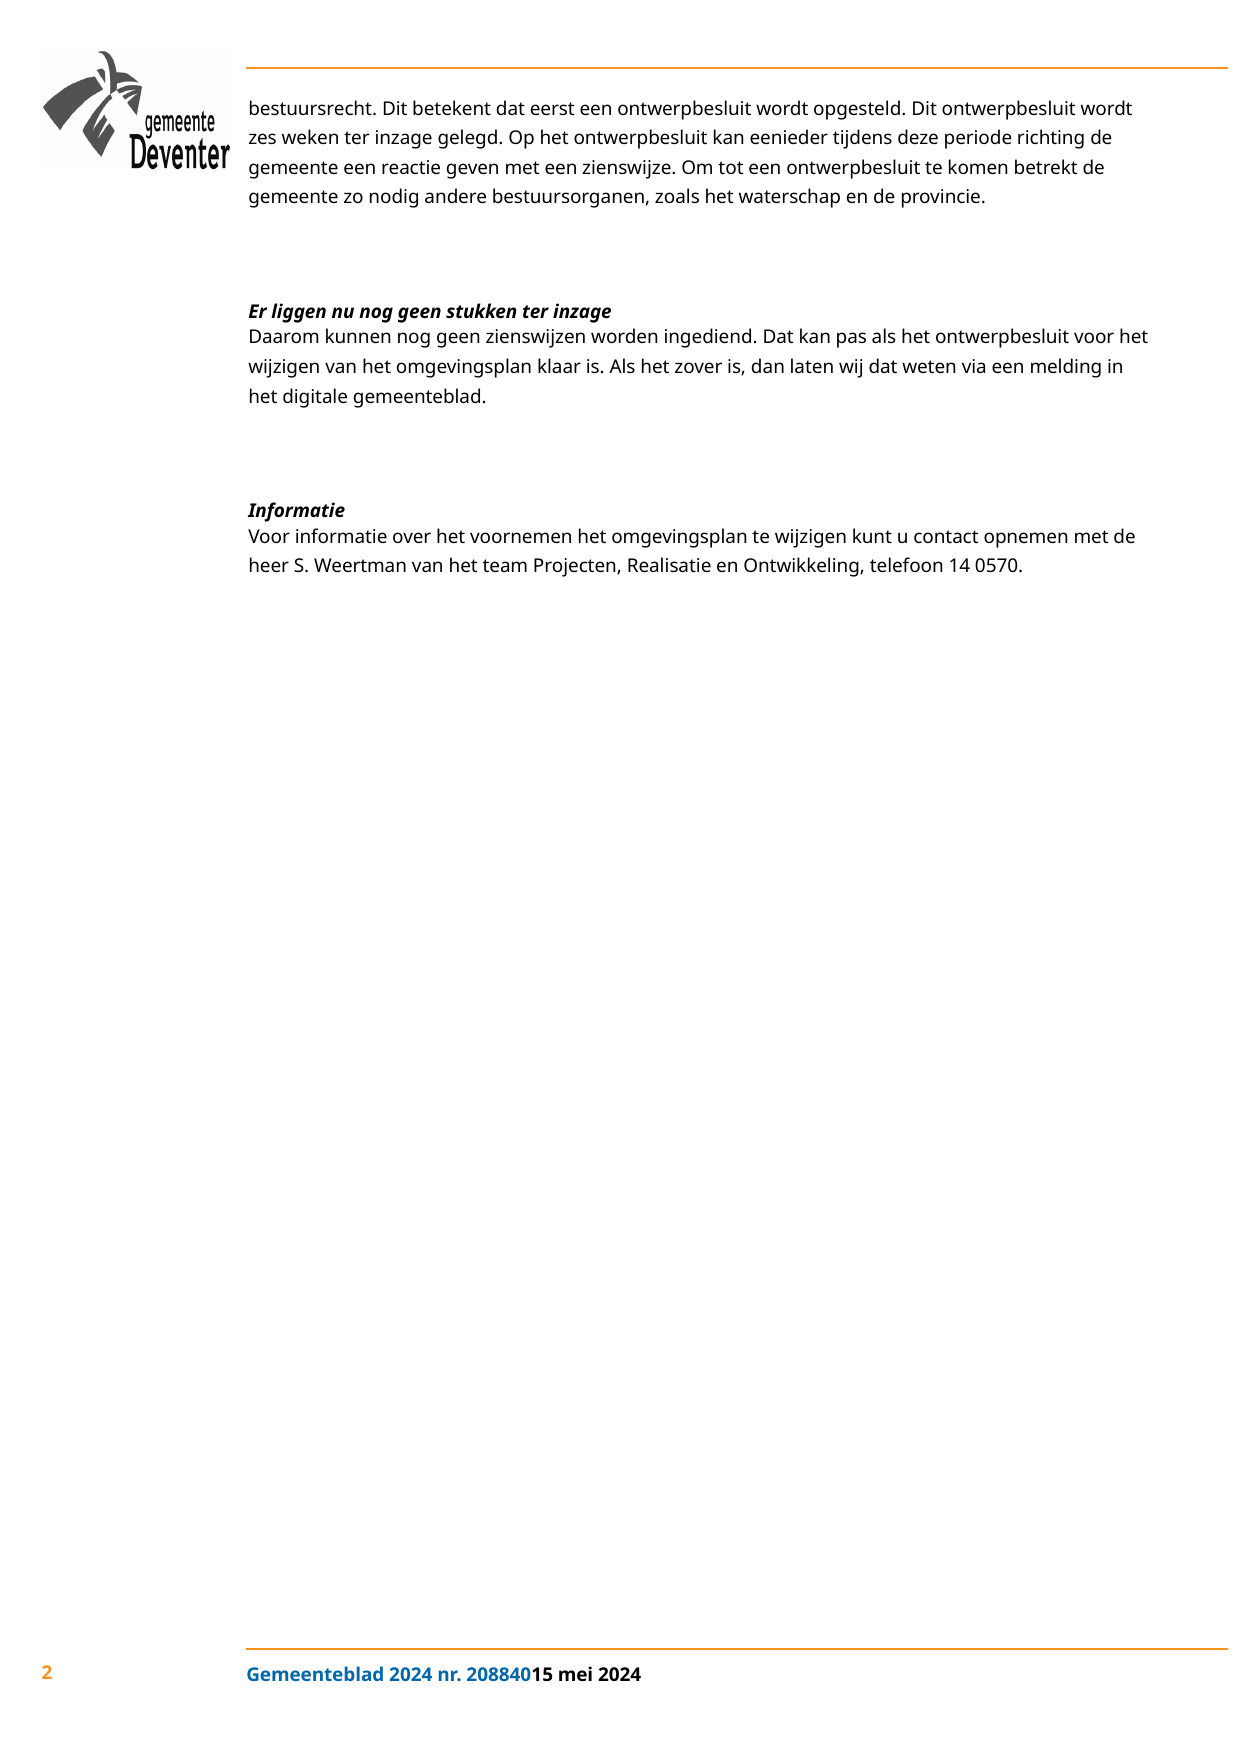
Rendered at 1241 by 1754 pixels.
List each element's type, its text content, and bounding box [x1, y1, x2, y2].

text bestuursrecht. Dit betekent dat eerst een ontwerpbesluit wordt opgesteld. Dit ontwerpbesluit wordt zes weken ter inzage gelegd. Op het ontwerpbesluit kan eenieder tijdens deze periode richting de gemeente een reactie geven met een zienswijze. Om tot een ontwerpbesluit te komen betrekt de gemeente zo nodig andere bestuursorganen, zoals het waterschap en de provincie. [248, 95, 1152, 209]
text Voor informatie over het voornemen het omgevingsplan te wijzigen kunt u contact opnemen met de heer S. Weertman van het team Projecten, Realisatie en Ontwikkeling, telefoon 14 0570. [248, 523, 1152, 578]
text Daarom kunnen nog geen zienswijzen worden ingediend. Dat kan pas als het ontwerpbesluit voor het wijzigen van het omgevingsplan klaar is. Als het zover is, dan laten wij dat weten via een melding in het digitale gemeenteblad. [248, 324, 1152, 408]
text Informatie [248, 497, 1152, 523]
picture [41, 47, 231, 172]
text Er liggen nu nog geen stukken ter inzage [248, 298, 1152, 324]
